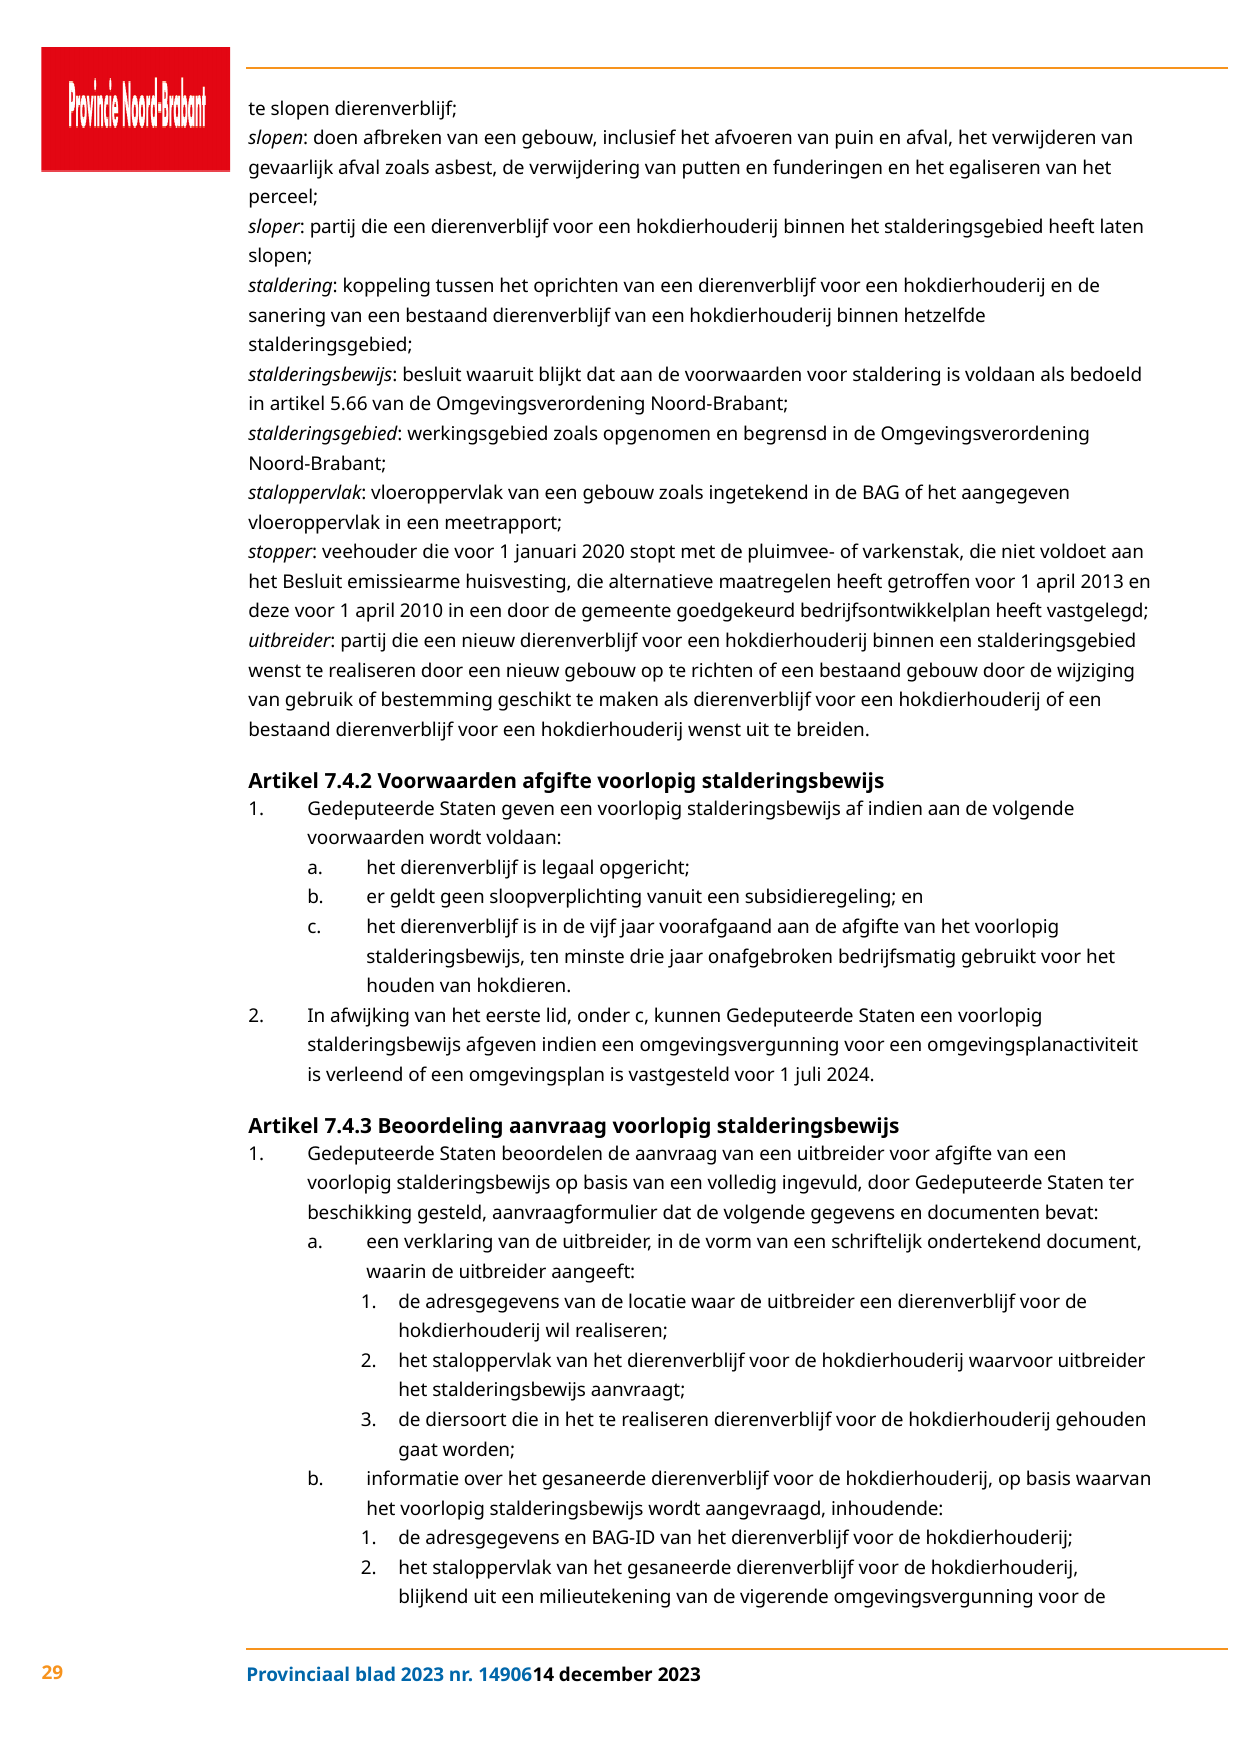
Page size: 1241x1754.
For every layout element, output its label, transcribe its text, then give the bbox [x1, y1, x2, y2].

list informatie over het gesaneerde dierenverblijf voor de hokdierhouderij, op basis waarvan het voorlopig stalderingsbewijs wordt aangevraagd, inhoudende: [307, 1465, 1152, 1521]
text te slopen dierenverblijf; [248, 95, 1152, 121]
list de diersoort die in het te realiseren dierenverblijf voor de hokdierhouderij gehouden gaat worden; [361, 1406, 1152, 1462]
picture [41, 47, 231, 172]
list het staloppervlak van het dierenverblijf voor de hokdierhouderij waarvoor uitbreider het stalderingsbewijs aanvraagt; [361, 1347, 1152, 1402]
list het dierenverblijf is legaal opgericht; [307, 854, 1152, 880]
list In afwijking van het eerste lid, onder c, kunnen Gedeputeerde Staten een voorlopig stalderingsbewijs afgeven indien een omgevingsvergunning voor een omgevingsplanactiviteit is verleend of een omgevingsplan is vastgesteld voor 1 juli 2024. [248, 1002, 1152, 1087]
text uitbreider: partij die een nieuw dierenverblijf voor een hokdierhouderij binnen een stalderingsgebied wenst te realiseren door een nieuw gebouw op te richten of een bestaand gebouw door de wijziging van gebruik of bestemming geschikt te maken als dierenverblijf voor een hokdierhouderij of een bestaand dierenverblijf voor een hokdierhouderij wenst uit te breiden. [248, 627, 1152, 742]
text stopper: veehouder die voor 1 januari 2020 stopt met de pluimvee- of varkenstak, die niet voldoet aan het Besluit emissiearme huisvesting, die alternatieve maatregelen heeft getroffen voor 1 april 2013 en deze voor 1 april 2010 in een door de gemeente goedgekeurd bedrijfsontwikkelplan heeft vastgelegd; [248, 538, 1152, 623]
list het staloppervlak van het gesaneerde dierenverblijf voor de hokdierhouderij, blijkend uit een milieutekening van de vigerende omgevingsvergunning voor de [361, 1554, 1152, 1609]
text staldering: koppeling tussen het oprichten van een dierenverblijf voor een hokdierhouderij en de sanering van een bestaand dierenverblijf van een hokdierhouderij binnen hetzelfde stalderingsgebied; [248, 272, 1152, 357]
text stalderingsgebied: werkingsgebied zoals opgenomen en begrensd in de Omgevingsverordening Noord-Brabant; [248, 420, 1152, 476]
text Artikel 7.4.3 Beoordeling aanvraag voorlopig stalderingsbewijs [248, 1112, 1152, 1140]
text sloper: partij die een dierenverblijf voor een hokdierhouderij binnen het stalderingsgebied heeft laten slopen; [248, 213, 1152, 268]
list er geldt geen sloopverplichting vanuit een subsidieregeling; en [307, 884, 1152, 909]
list de adresgegevens en BAG-ID van het dierenverblijf voor de hokdierhouderij; [361, 1524, 1152, 1550]
list Gedeputeerde Staten geven een voorlopig stalderingsbewijs af indien aan de volgende voorwaarden wordt voldaan: [248, 795, 1152, 850]
text Artikel 7.4.2 Voorwaarden afgifte voorlopig stalderingsbewijs [248, 766, 1152, 795]
text staloppervlak: vloeroppervlak van een gebouw zoals ingetekend in de BAG of het aangegeven vloeroppervlak in een meetrapport; [248, 479, 1152, 535]
list Gedeputeerde Staten beoordelen de aanvraag van een uitbreider voor afgifte van een voorlopig stalderingsbewijs op basis van een volledig ingevuld, door Gedeputeerde Staten ter beschikking gesteld, aanvraagformulier dat de volgende gegevens en documenten bevat: [248, 1140, 1152, 1225]
text slopen: doen afbreken van een gebouw, inclusief het afvoeren van puin en afval, het verwijderen van gevaarlijk afval zoals asbest, de verwijdering van putten en funderingen en het egaliseren van het perceel; [248, 124, 1152, 209]
list een verklaring van de uitbreider, in de vorm van een schriftelijk ondertekend document, waarin de uitbreider aangeeft: [307, 1229, 1152, 1284]
text stalderingsbewijs: besluit waaruit blijkt dat aan de voorwaarden voor staldering is voldaan als bedoeld in artikel 5.66 van de Omgevingsverordening Noord-Brabant; [248, 361, 1152, 416]
list het dierenverblijf is in de vijf jaar voorafgaand aan de afgifte van het voorlopig stalderingsbewijs, ten minste drie jaar onafgebroken bedrijfsmatig gebruikt voor het houden van hokdieren. [307, 913, 1152, 998]
list de adresgegevens van de locatie waar de uitbreider een dierenverblijf voor de hokdierhouderij wil realiseren; [361, 1288, 1152, 1343]
